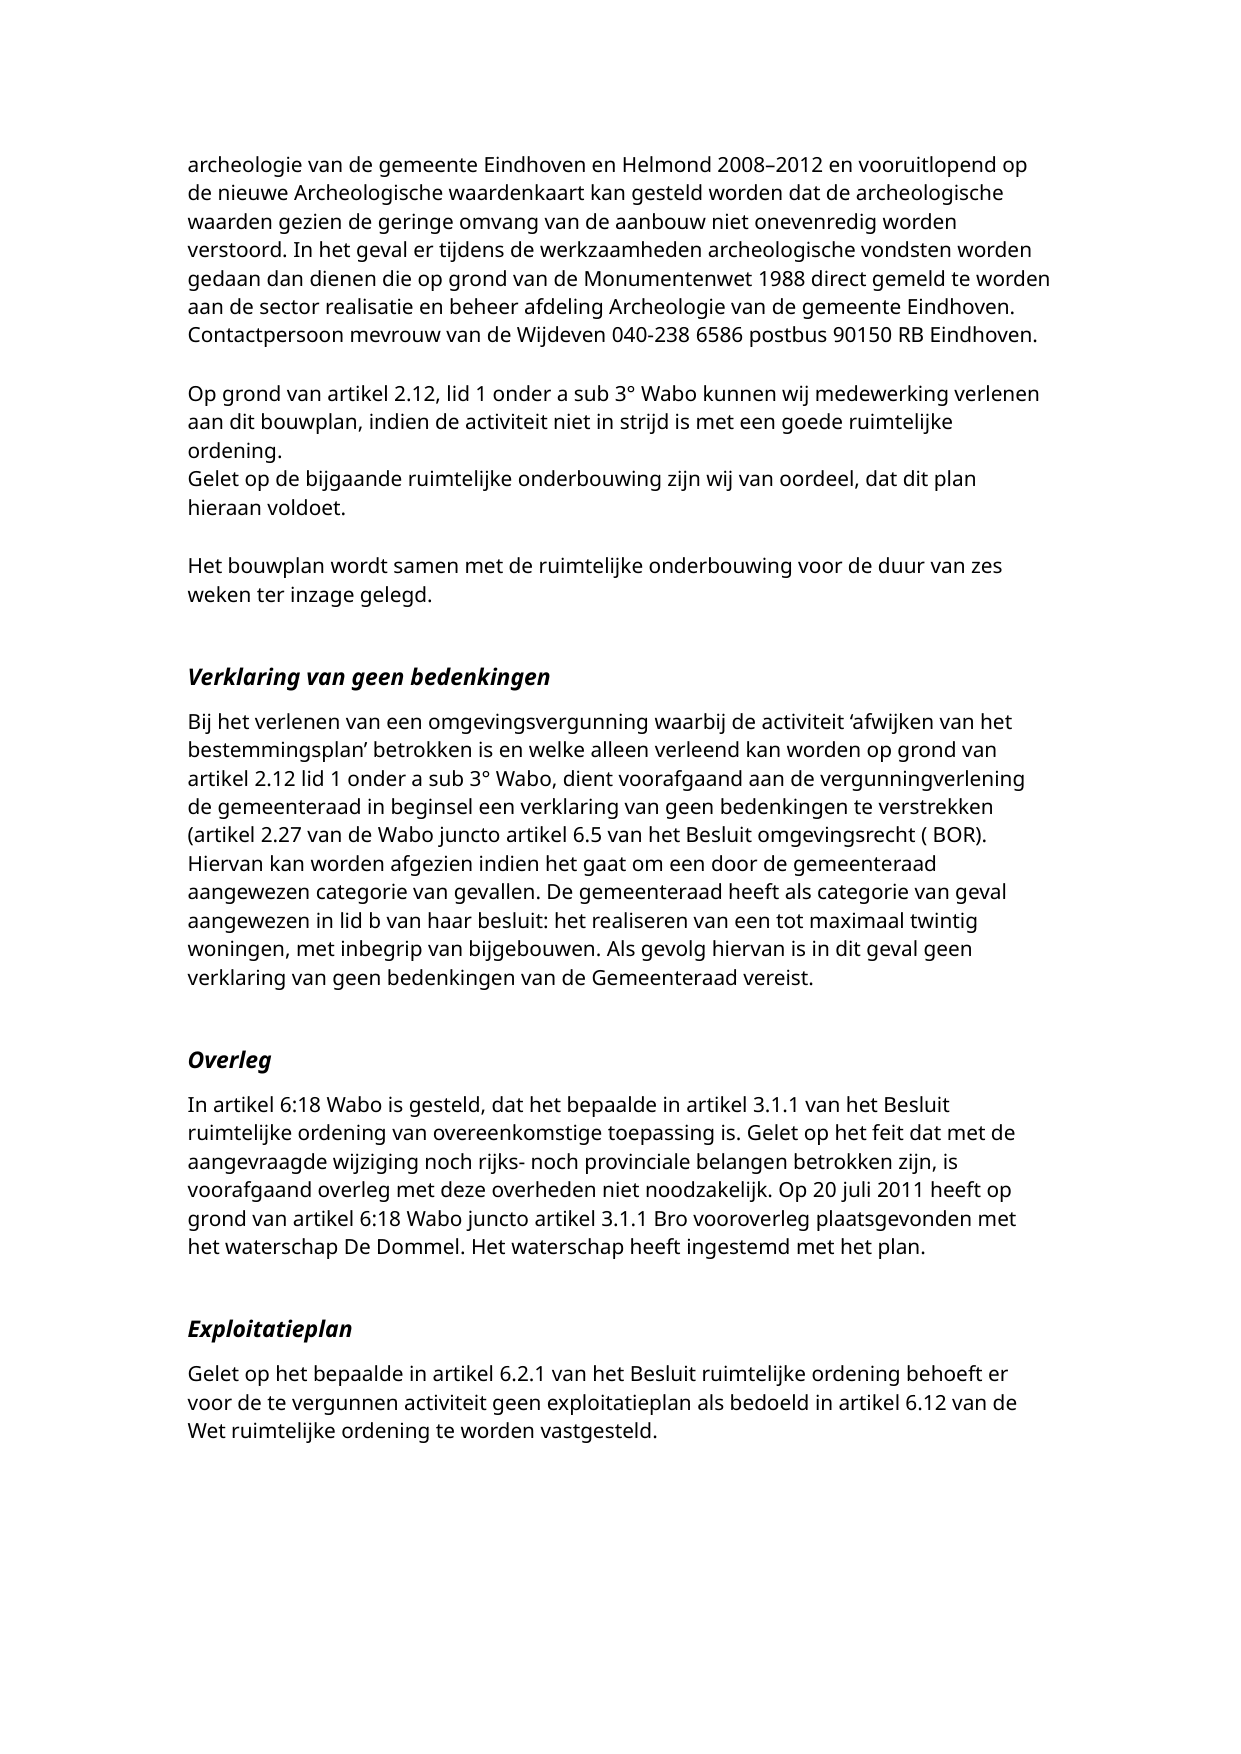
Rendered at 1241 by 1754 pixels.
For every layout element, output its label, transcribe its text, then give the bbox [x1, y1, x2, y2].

text Op grond van artikel 2.12, lid 1 onder a sub 3° Wabo kunnen wij medewerking verlenen aan dit bouwplan, indien de activiteit niet in strijd is met een goede ruimtelijke ordening. [187, 379, 1053, 464]
subtitle Overleg [187, 1044, 1053, 1075]
subtitle Verklaring van geen bedenkingen [187, 661, 1053, 692]
text archeologie van de gemeente Eindhoven en Helmond 2008–2012 en vooruitlopend op de nieuwe Archeologische waardenkaart kan gesteld worden dat de archeologische waarden gezien de geringe omvang van de aanbouw niet onevenredig worden verstoord. In het geval er tijdens de werkzaamheden archeologische vondsten worden gedaan dan dienen die op grond van de Monumentenwet 1988 direct gemeld te worden aan de sector realisatie en beheer afdeling Archeologie van de gemeente Eindhoven. Contactpersoon mevrouw van de Wijdeven 040-238 6586 postbus 90150 RB Eindhoven. [187, 150, 1053, 349]
text In artikel 6:18 Wabo is gesteld, dat het bepaalde in artikel 3.1.1 van het Besluit ruimtelijke ordening van overeenkomstige toepassing is. Gelet op het feit dat met de aangevraagde wijziging noch rijks- noch provinciale belangen betrokken zijn, is voorafgaand overleg met deze overheden niet noodzakelijk. Op 20 juli 2011 heeft op grond van artikel 6:18 Wabo juncto artikel 3.1.1 Bro vooroverleg plaatsgevonden met het waterschap De Dommel. Het waterschap heeft ingestemd met het plan. [187, 1090, 1053, 1261]
text Gelet op het bepaalde in artikel 6.2.1 van het Besluit ruimtelijke ordening behoeft er voor de te vergunnen activiteit geen exploitatieplan als bedoeld in artikel 6.12 van de Wet ruimtelijke ordening te worden vastgesteld. [187, 1359, 1053, 1445]
text Het bouwplan wordt samen met de ruimtelijke onderbouwing voor de duur van zes weken ter inzage gelegd. [187, 551, 1053, 608]
subtitle Exploitatieplan [187, 1313, 1053, 1344]
text Bij het verlenen van een omgevingsvergunning waarbij de activiteit ‘afwijken van het bestemmingsplan’ betrokken is en welke alleen verleend kan worden op grond van artikel 2.12 lid 1 onder a sub 3° Wabo, dient voorafgaand aan de vergunningverlening de gemeenteraad in beginsel een verklaring van geen bedenkingen te verstrekken (artikel 2.27 van de Wabo juncto artikel 6.5 van het Besluit omgevingsrecht ( BOR). Hiervan kan worden afgezien indien het gaat om een door de gemeenteraad aangewezen categorie van gevallen. De gemeenteraad heeft als categorie van geval aangewezen in lid b van haar besluit: het realiseren van een tot maximaal twintig woningen, met inbegrip van bijgebouwen. Als gevolg hiervan is in dit geval geen verklaring van geen bedenkingen van de Gemeenteraad vereist. [187, 707, 1053, 991]
text Gelet op de bijgaande ruimtelijke onderbouwing zijn wij van oordeel, dat dit plan hieraan voldoet. [187, 464, 1053, 521]
